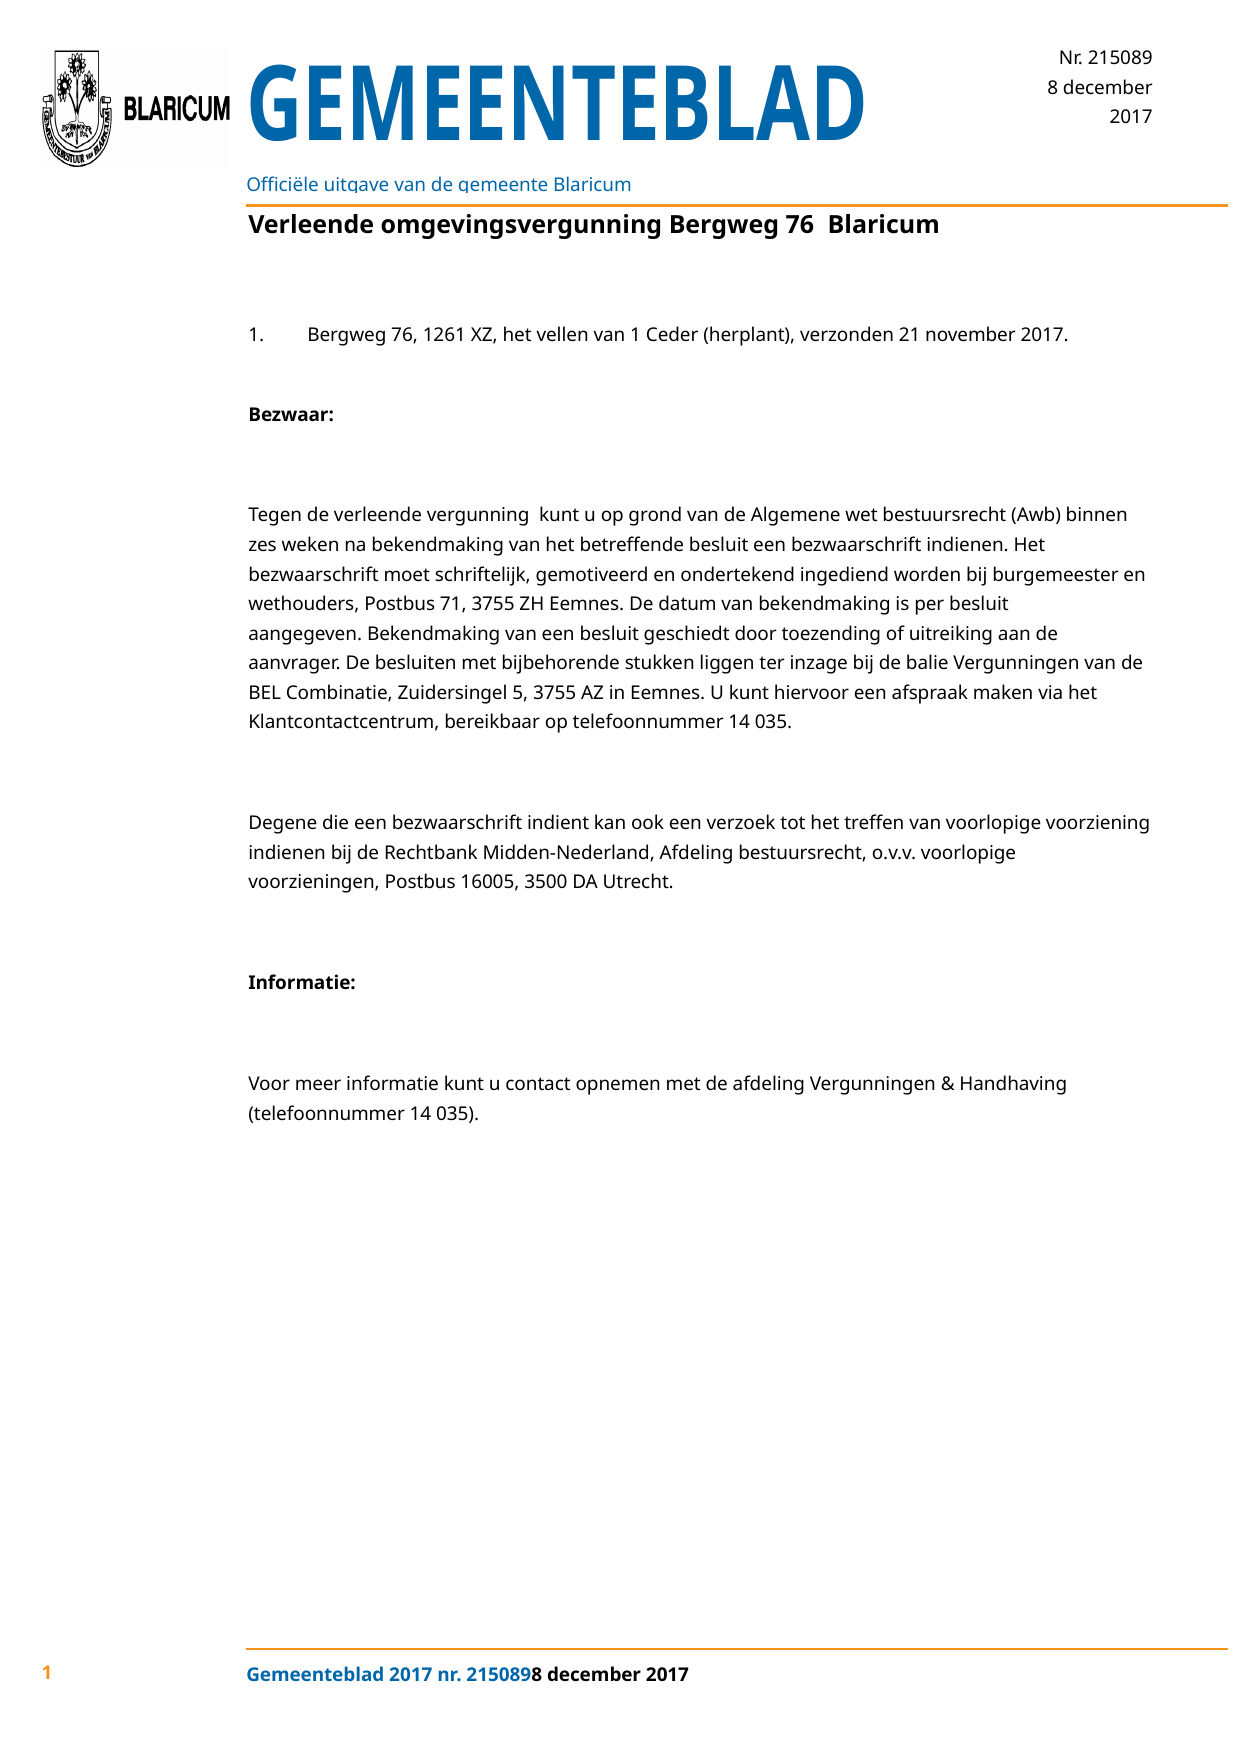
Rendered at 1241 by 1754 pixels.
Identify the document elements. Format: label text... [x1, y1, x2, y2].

text Informatie: [248, 969, 1152, 995]
text Verleende omgevingsvergunning Bergweg 76 Blaricum [248, 207, 1152, 241]
text Tegen de verleende vergunning kunt u op grond van de Algemene wet bestuursrecht (Awb) binnen zes weken na bekendmaking van het betreffende besluit een bezwaarschrift indienen. Het bezwaarschrift moet schriftelijk, gemotiveerd en ondertekend ingediend worden bij burgemeester en wethouders, Postbus 71, 3755 ZH Eemnes. De datum van bekendmaking is per besluit aangegeven. Bekendmaking van een besluit geschiedt door toezending of uitreiking aan de aanvrager. De besluiten met bijbehorende stukken liggen ter inzage bij de balie Vergunningen van de BEL Combinatie, Zuidersingel 5, 3755 AZ in Eemnes. U kunt hiervoor een afspraak maken via het Klantcontactcentrum, bereikbaar op telefoonnummer 14 035. [248, 502, 1152, 734]
text Bezwaar: [248, 401, 1152, 426]
text Voor meer informatie kunt u contact opnemen met de afdeling Vergunningen & Handhaving (telefoonnummer 14 035). [248, 1070, 1152, 1126]
list Bergweg 76, 1261 XZ, het vellen van 1 Ceder (herplant), verzonden 21 november 2017. [248, 321, 1152, 346]
text Degene die een bezwaarschrift indient kan ook een verzoek tot het treffen van voorlopige voorziening indienen bij de Rechtbank Midden-Nederland, Afdeling bestuursrecht, o.v.v. voorlopige voorzieningen, Postbus 16005, 3500 DA Utrecht. [248, 809, 1152, 894]
picture [41, 47, 231, 172]
